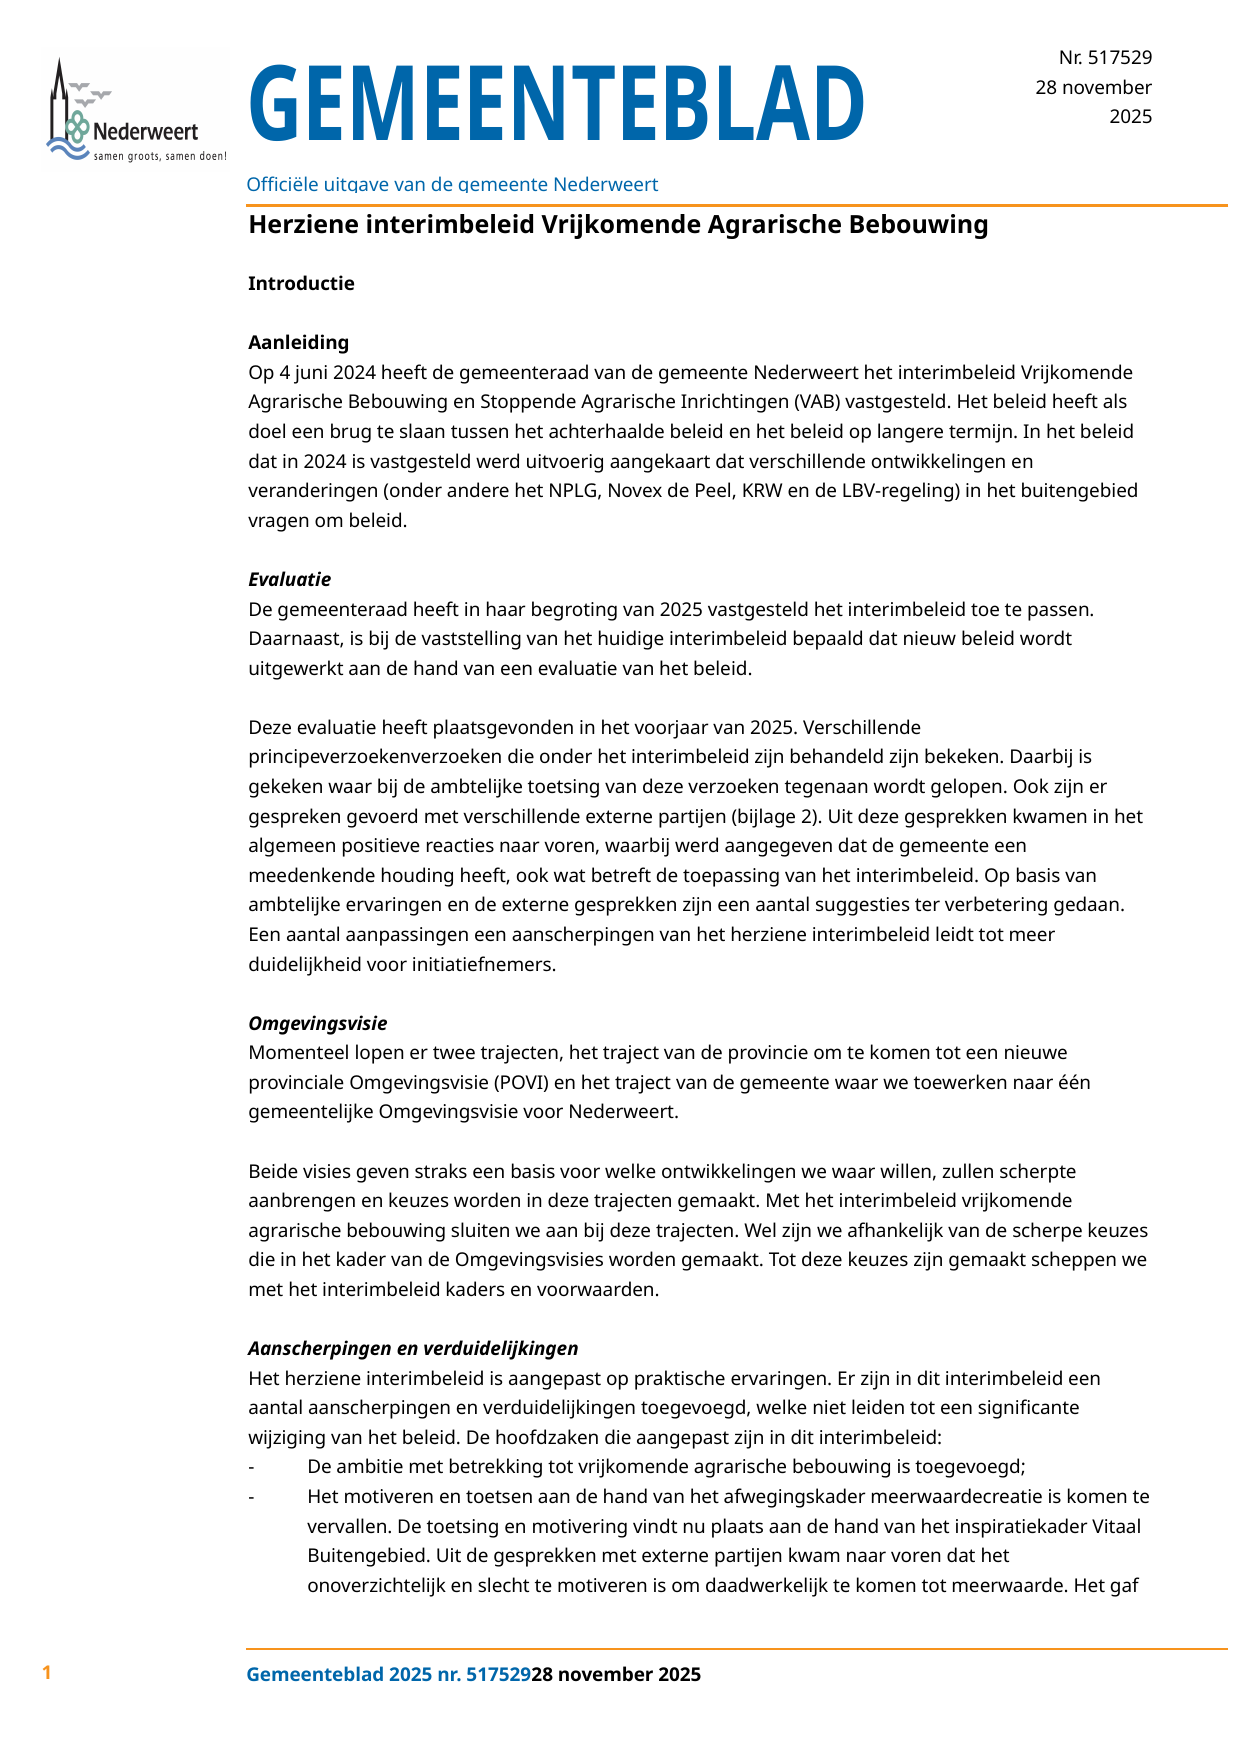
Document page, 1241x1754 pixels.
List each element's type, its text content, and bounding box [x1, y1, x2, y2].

text Evaluatie [248, 566, 1152, 592]
text Aanscherpingen en verduidelijkingen [248, 1335, 1152, 1361]
picture [41, 47, 231, 172]
text Deze evaluatie heeft plaatsgevonden in het voorjaar van 2025. Verschillende principeverzoekenverzoeken die onder het interimbeleid zijn behandeld zijn bekeken. Daarbij is gekeken waar bij de ambtelijke toetsing van deze verzoeken tegenaan wordt gelopen. Ook zijn er gespreken gevoerd met verschillende externe partijen (bijlage 2). Uit deze gesprekken kwamen in het algemeen positieve reacties naar voren, waarbij werd aangegeven dat de gemeente een meedenkende houding heeft, ook wat betreft de toepassing van het interimbeleid. Op basis van ambtelijke ervaringen en de externe gesprekken zijn een aantal suggesties ter verbetering gedaan. Een aantal aanpassingen een aanscherpingen van het herziene interimbeleid leidt tot meer duidelijkheid voor initiatiefnemers. [248, 714, 1152, 976]
text Aanleiding [248, 329, 1152, 355]
text De gemeenteraad heeft in haar begroting van 2025 vastgesteld het interimbeleid toe te passen. Daarnaast, is bij de vaststelling van het huidige interimbeleid bepaald dat nieuw beleid wordt uitgewerkt aan de hand van een evaluatie van het beleid. [248, 596, 1152, 681]
text Omgevingsvisie [248, 1010, 1152, 1036]
list De ambitie met betrekking tot vrijkomende agrarische bebouwing is toegevoegd; [248, 1454, 1152, 1479]
text Het herziene interimbeleid is aangepast op praktische ervaringen. Er zijn in dit interimbeleid een aantal aanscherpingen en verduidelijkingen toegevoegd, welke niet leiden tot een significante wijziging van het beleid. De hoofdzaken die aangepast zijn in dit interimbeleid: [248, 1365, 1152, 1450]
text Introductie [248, 270, 1152, 296]
text Momenteel lopen er twee trajecten, het traject van de provincie om te komen tot een nieuwe provinciale Omgevingsvisie (POVI) en het traject van de gemeente waar we toewerken naar één gemeentelijke Omgevingsvisie voor Nederweert. [248, 1039, 1152, 1124]
text Op 4 juni 2024 heeft de gemeenteraad van de gemeente Nederweert het interimbeleid Vrijkomende Agrarische Bebouwing en Stoppende Agrarische Inrichtingen (VAB) vastgesteld. Het beleid heeft als doel een brug te slaan tussen het achterhaalde beleid en het beleid op langere termijn. In het beleid dat in 2024 is vastgesteld werd uitvoerig aangekaart dat verschillende ontwikkelingen en veranderingen (onder andere het NPLG, Novex de Peel, KRW en de LBV-regeling) in het buitengebied vragen om beleid. [248, 359, 1152, 533]
text Herziene interimbeleid Vrijkomende Agrarische Bebouwing [248, 207, 1152, 241]
text Beide visies geven straks een basis voor welke ontwikkelingen we waar willen, zullen scherpte aanbrengen en keuzes worden in deze trajecten gemaakt. Met het interimbeleid vrijkomende agrarische bebouwing sluiten we aan bij deze trajecten. Wel zijn we afhankelijk van de scherpe keuzes die in het kader van de Omgevingsvisies worden gemaakt. Tot deze keuzes zijn gemaakt scheppen we met het interimbeleid kaders en voorwaarden. [248, 1158, 1152, 1302]
list Het motiveren en toetsen aan de hand van het afwegingskader meerwaardecreatie is komen te vervallen. De toetsing en motivering vindt nu plaats aan de hand van het inspiratiekader Vitaal Buitengebied. Uit de gesprekken met externe partijen kwam naar voren dat het onoverzichtelijk en slecht te motiveren is om daadwerkelijk te komen tot meerwaarde. Het gaf [248, 1483, 1152, 1598]
